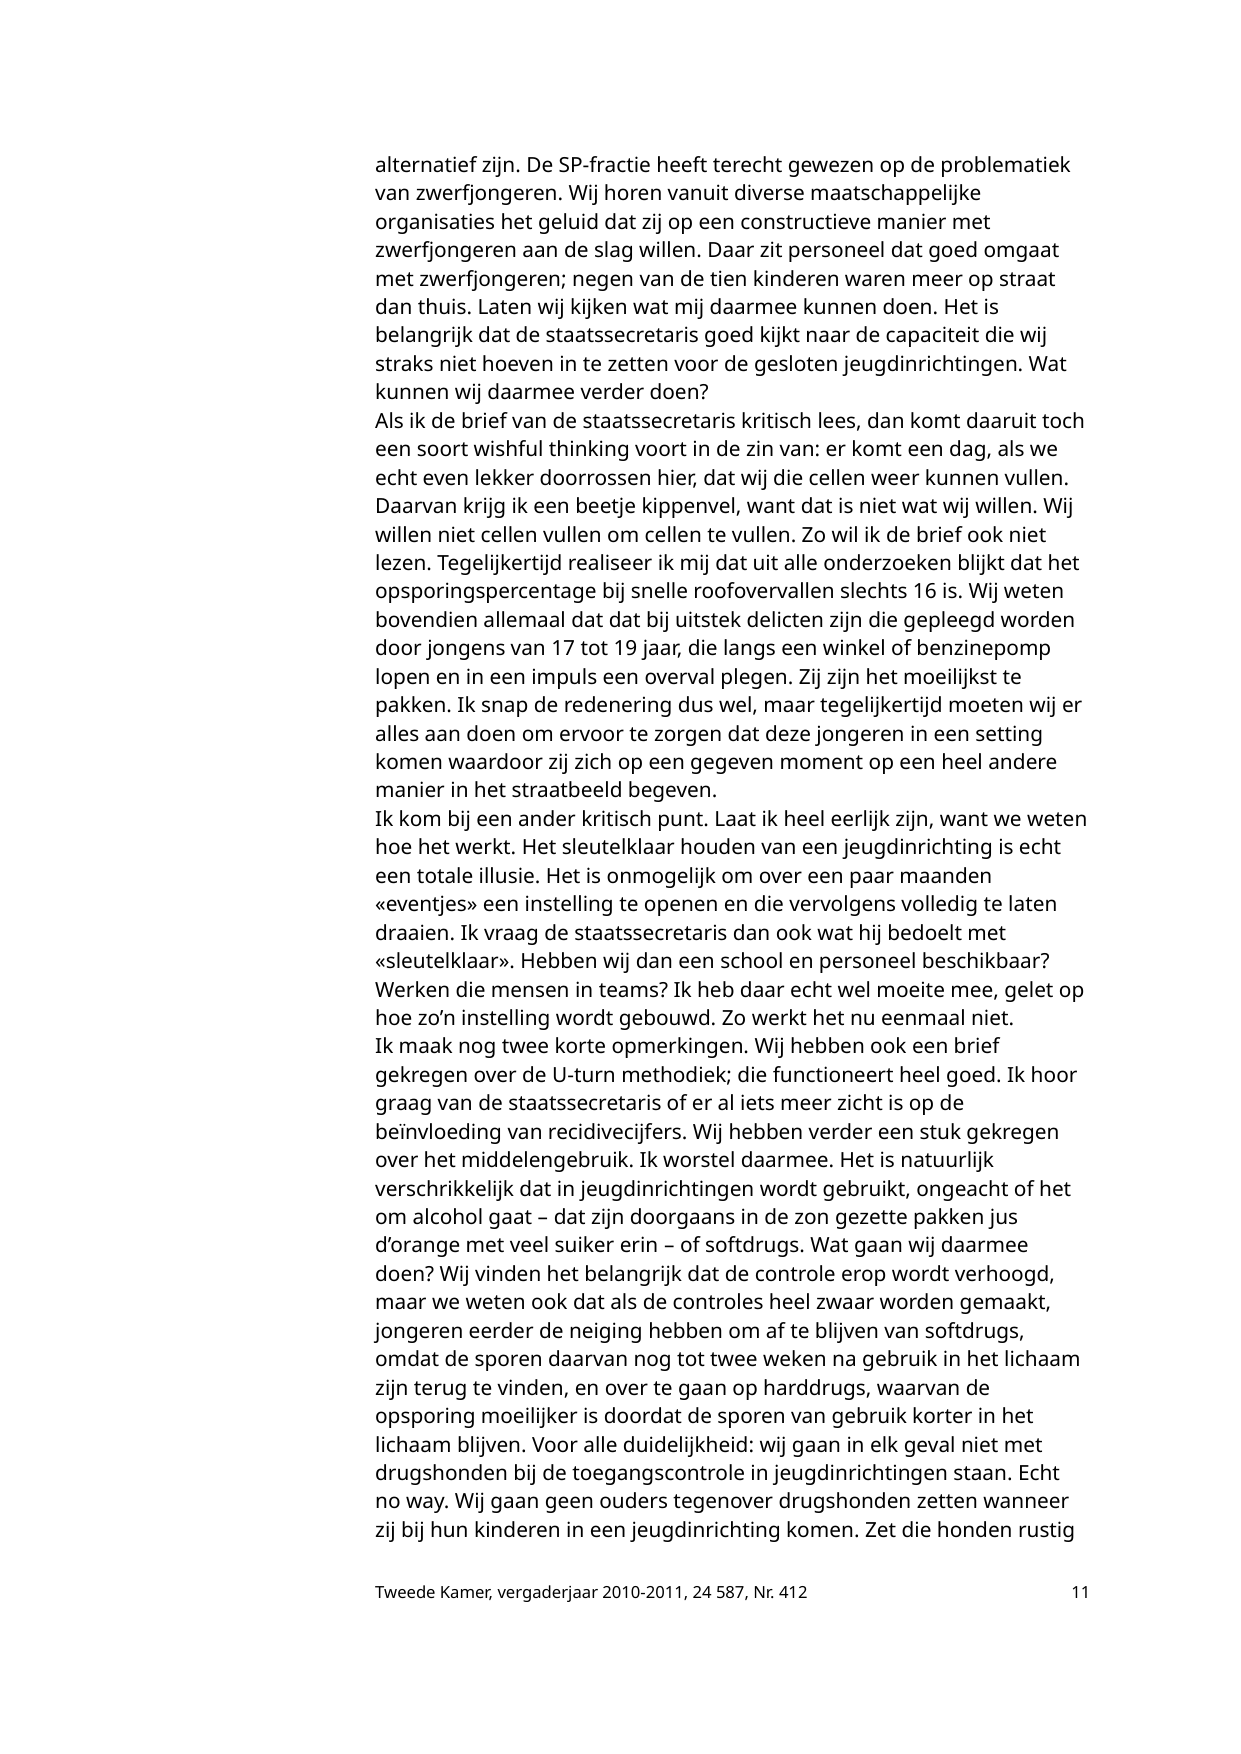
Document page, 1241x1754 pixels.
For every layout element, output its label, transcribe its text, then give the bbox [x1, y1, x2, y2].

text alternatief zijn. De SP-fractie heeft terecht gewezen op de problematiek van zwerfjongeren. Wij horen vanuit diverse maatschappelijke organisaties het geluid dat zij op een constructieve manier met zwerfjongeren aan de slag willen. Daar zit personeel dat goed omgaat met zwerfjongeren; negen van de tien kinderen waren meer op straat dan thuis. Laten wij kijken wat mij daarmee kunnen doen. Het is belangrijk dat de staatssecretaris goed kijkt naar de capaciteit die wij straks niet hoeven in te zetten voor de gesloten jeugdinrichtingen. Wat kunnen wij daarmee verder doen? [375, 150, 1090, 406]
text Ik kom bij een ander kritisch punt. Laat ik heel eerlijk zijn, want we weten hoe het werkt. Het sleutelklaar houden van een jeugdinrichting is echt een totale illusie. Het is onmogelijk om over een paar maanden «eventjes» een instelling te openen en die vervolgens volledig te laten draaien. Ik vraag de staatssecretaris dan ook wat hij bedoelt met «sleutelklaar». Hebben wij dan een school en personeel beschikbaar? Werken die mensen in teams? Ik heb daar echt wel moeite mee, gelet op hoe zo’n instelling wordt gebouwd. Zo werkt het nu eenmaal niet. [375, 804, 1090, 1032]
text Als ik de brief van de staatssecretaris kritisch lees, dan komt daaruit toch een soort wishful thinking voort in de zin van: er komt een dag, als we echt even lekker doorrossen hier, dat wij die cellen weer kunnen vullen. Daarvan krijg ik een beetje kippenvel, want dat is niet wat wij willen. Wij willen niet cellen vullen om cellen te vullen. Zo wil ik de brief ook niet lezen. Tegelijkertijd realiseer ik mij dat uit alle onderzoeken blijkt dat het opsporingspercentage bij snelle roofovervallen slechts 16 is. Wij weten bovendien allemaal dat dat bij uitstek delicten zijn die gepleegd worden door jongens van 17 tot 19 jaar, die langs een winkel of benzinepomp lopen en in een impuls een overval plegen. Zij zijn het moeilijkst te pakken. Ik snap de redenering dus wel, maar tegelijkertijd moeten wij er alles aan doen om ervoor te zorgen dat deze jongeren in een setting komen waardoor zij zich op een gegeven moment op een heel andere manier in het straatbeeld begeven. [375, 406, 1090, 804]
text Ik maak nog twee korte opmerkingen. Wij hebben ook een brief gekregen over de U-turn methodiek; die functioneert heel goed. Ik hoor graag van de staatssecretaris of er al iets meer zicht is op de beïnvloeding van recidivecijfers. Wij hebben verder een stuk gekregen over het middelengebruik. Ik worstel daarmee. Het is natuurlijk verschrikkelijk dat in jeugdinrichtingen wordt gebruikt, ongeacht of het om alcohol gaat – dat zijn doorgaans in de zon gezette pakken jus d’orange met veel suiker erin – of softdrugs. Wat gaan wij daarmee doen? Wij vinden het belangrijk dat de controle erop wordt verhoogd, maar we weten ook dat als de controles heel zwaar worden gemaakt, jongeren eerder de neiging hebben om af te blijven van softdrugs, omdat de sporen daarvan nog tot twee weken na gebruik in het lichaam zijn terug te vinden, en over te gaan op harddrugs, waarvan de opsporing moeilijker is doordat de sporen van gebruik korter in het lichaam blijven. Voor alle duidelijkheid: wij gaan in elk geval niet met drugshonden bij de toegangscontrole in jeugdinrichtingen staan. Echt no way. Wij gaan geen ouders tegenover drugshonden zetten wanneer zij bij hun kinderen in een jeugdinrichting komen. Zet die honden rustig [375, 1032, 1090, 1543]
